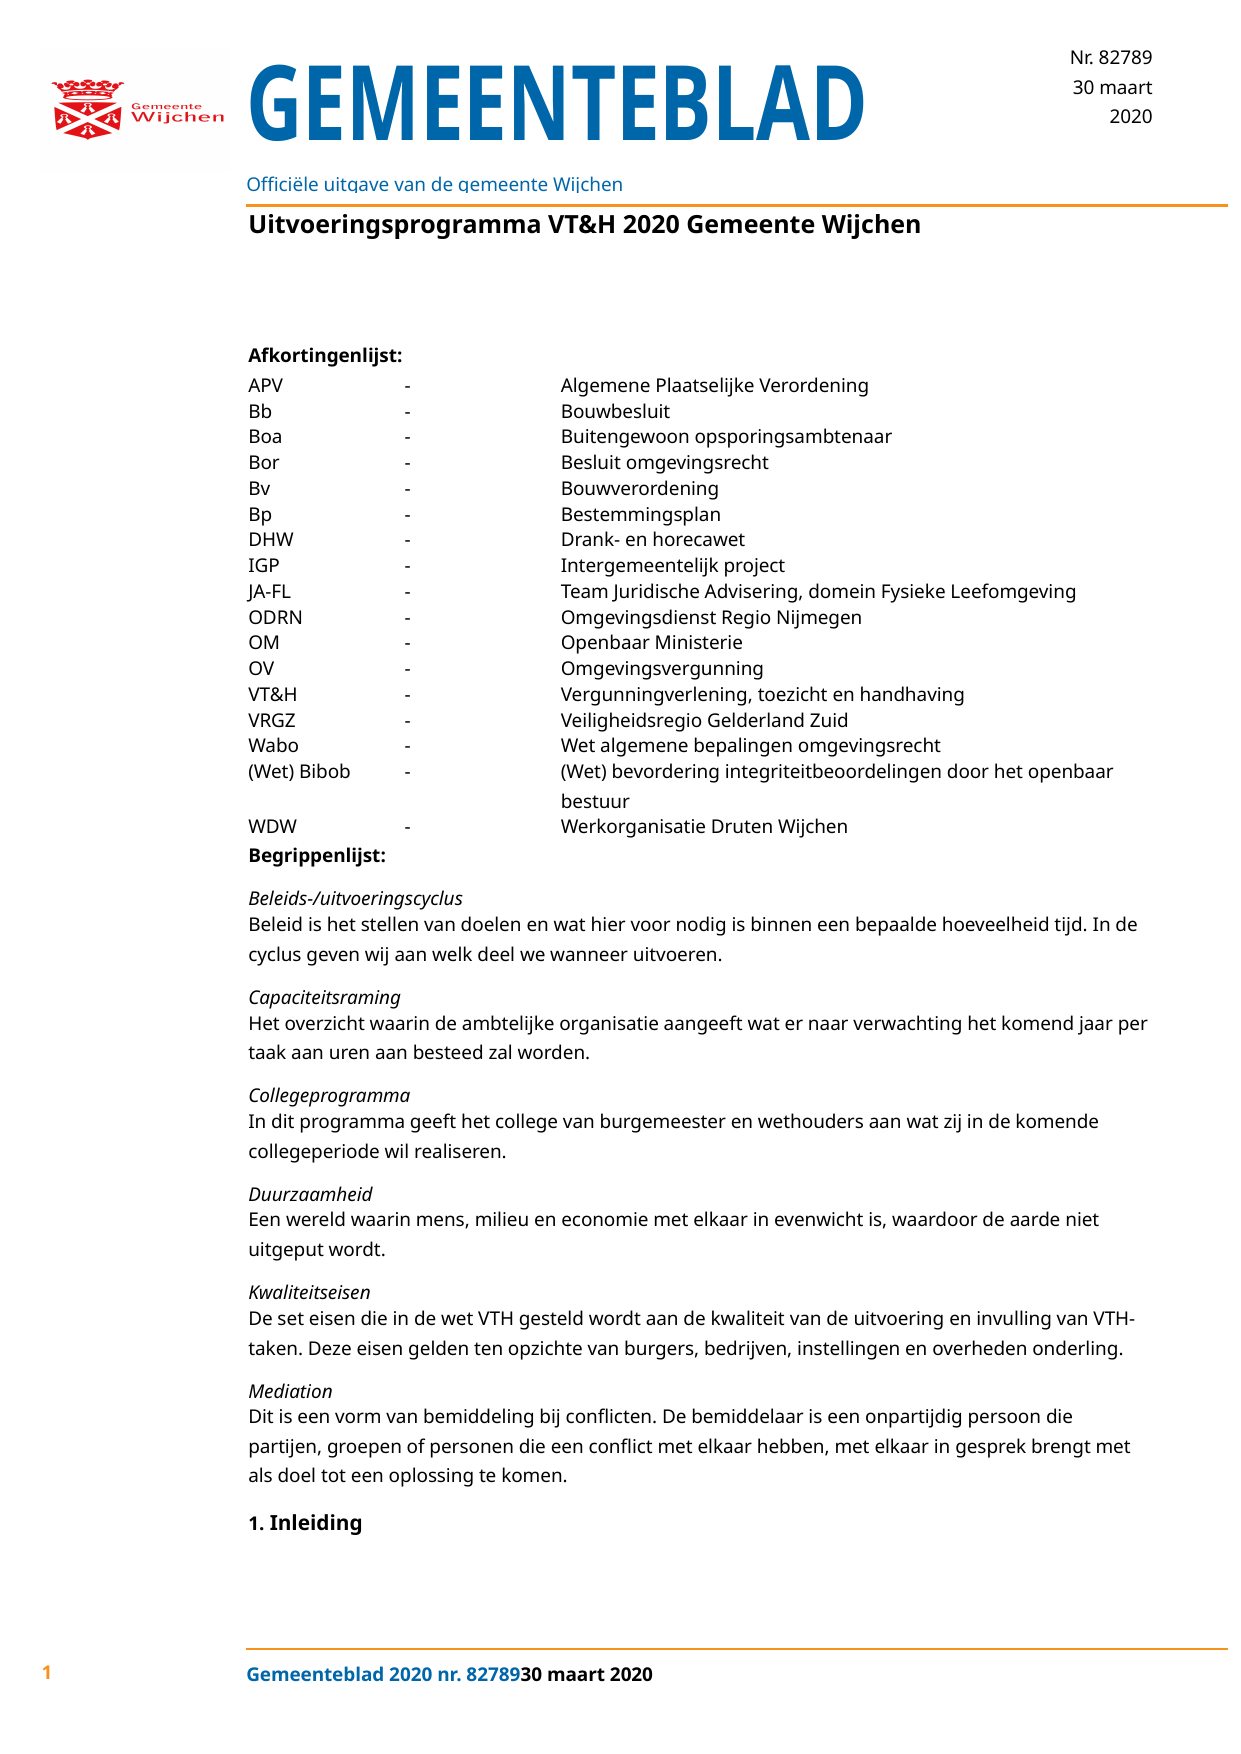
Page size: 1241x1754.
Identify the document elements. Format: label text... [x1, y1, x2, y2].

table_cell ODRN [248, 604, 404, 629]
table_cell Bor [248, 450, 404, 475]
table_cell Team Juridische Advisering, domein Fysieke Leefomgeving [561, 578, 1152, 604]
table_cell Bouwbesluit [561, 398, 1152, 424]
text Mediation [248, 1378, 1152, 1403]
table_cell - [404, 707, 561, 732]
table_cell - [404, 475, 561, 501]
table_cell - [404, 398, 561, 424]
table_header Algemene Plaatselijke Verordening [561, 372, 1152, 398]
table_cell - [404, 501, 561, 527]
table_cell - [404, 424, 561, 449]
table_cell Boa [248, 424, 404, 449]
table_cell (Wet) Bibob [248, 758, 404, 813]
table_cell Buitengewoon opsporingsambtenaar [561, 424, 1152, 449]
table_cell Bb [248, 398, 404, 424]
text Afkortingenlijst: [248, 343, 1152, 368]
table_cell - [404, 604, 561, 629]
table_cell - [404, 681, 561, 707]
table_cell Bouwverordening [561, 475, 1152, 501]
table_cell (Wet) bevordering integriteitbeoordelingen door het openbaar bestuur [561, 758, 1152, 813]
table_cell Intergemeentelijk project [561, 553, 1152, 578]
text De set eisen die in de wet VTH gesteld wordt aan de kwaliteit van de uitvoering en invulling van VTH-taken. Deze eisen gelden ten opzichte van burgers, bedrijven, instellingen en overheden onderling. [248, 1305, 1152, 1360]
text Begrippenlijst: [248, 842, 1152, 868]
picture [41, 47, 231, 172]
table_cell - [404, 733, 561, 758]
table_cell Vergunningverlening, toezicht en handhaving [561, 681, 1152, 707]
table_cell Drank- en horecawet [561, 527, 1152, 552]
table_cell - [404, 553, 561, 578]
table_cell - [404, 630, 561, 655]
table_cell OM [248, 630, 404, 655]
table_header - [404, 372, 561, 398]
text 1. Inleiding [248, 1508, 1152, 1537]
table_cell IGP [248, 553, 404, 578]
text Kwaliteitseisen [248, 1279, 1152, 1305]
table_cell DHW [248, 527, 404, 552]
table_cell Bp [248, 501, 404, 527]
table_cell Wet algemene bepalingen omgevingsrecht [561, 733, 1152, 758]
text Het overzicht waarin de ambtelijke organisatie aangeeft wat er naar verwachting het komend jaar per taak aan uren aan besteed zal worden. [248, 1010, 1152, 1065]
table_cell Omgevingsdienst Regio Nijmegen [561, 604, 1152, 629]
table_header APV [248, 372, 404, 398]
text Beleid is het stellen van doelen en wat hier voor nodig is binnen een bepaalde hoeveelheid tijd. In de cyclus geven wij aan welk deel we wanneer uitvoeren. [248, 911, 1152, 967]
table_cell Werkorganisatie Druten Wijchen [561, 814, 1152, 839]
text Beleids-/uitvoeringscyclus [248, 886, 1152, 911]
table_cell JA-FL [248, 578, 404, 604]
table_cell VT&H [248, 681, 404, 707]
table_cell - [404, 814, 561, 839]
table_cell Veiligheidsregio Gelderland Zuid [561, 707, 1152, 732]
text Duurzaamheid [248, 1181, 1152, 1207]
text Uitvoeringsprogramma VT&H 2020 Gemeente Wijchen [248, 207, 1152, 241]
table_cell OV [248, 655, 404, 681]
table_cell Bv [248, 475, 404, 501]
table_cell - [404, 655, 561, 681]
table_cell Omgevingsvergunning [561, 655, 1152, 681]
table_cell - [404, 578, 561, 604]
table_cell Besluit omgevingsrecht [561, 450, 1152, 475]
table_cell - [404, 758, 561, 813]
text Een wereld waarin mens, milieu en economie met elkaar in evenwicht is, waardoor de aarde niet uitgeput wordt. [248, 1207, 1152, 1262]
table_cell Wabo [248, 733, 404, 758]
text In dit programma geeft het college van burgemeester en wethouders aan wat zij in de komende collegeperiode wil realiseren. [248, 1108, 1152, 1163]
text Collegeprogramma [248, 1082, 1152, 1108]
table_cell Bestemmingsplan [561, 501, 1152, 527]
table_cell Openbaar Ministerie [561, 630, 1152, 655]
text Dit is een vorm van bemiddeling bij conflicten. De bemiddelaar is een onpartijdig persoon die partijen, groepen of personen die een conflict met elkaar hebben, met elkaar in gesprek brengt met als doel tot een oplossing te komen. [248, 1403, 1152, 1488]
table_cell - [404, 450, 561, 475]
table_cell WDW [248, 814, 404, 839]
text Capaciteitsraming [248, 984, 1152, 1010]
table_cell - [404, 527, 561, 552]
table_cell VRGZ [248, 707, 404, 732]
